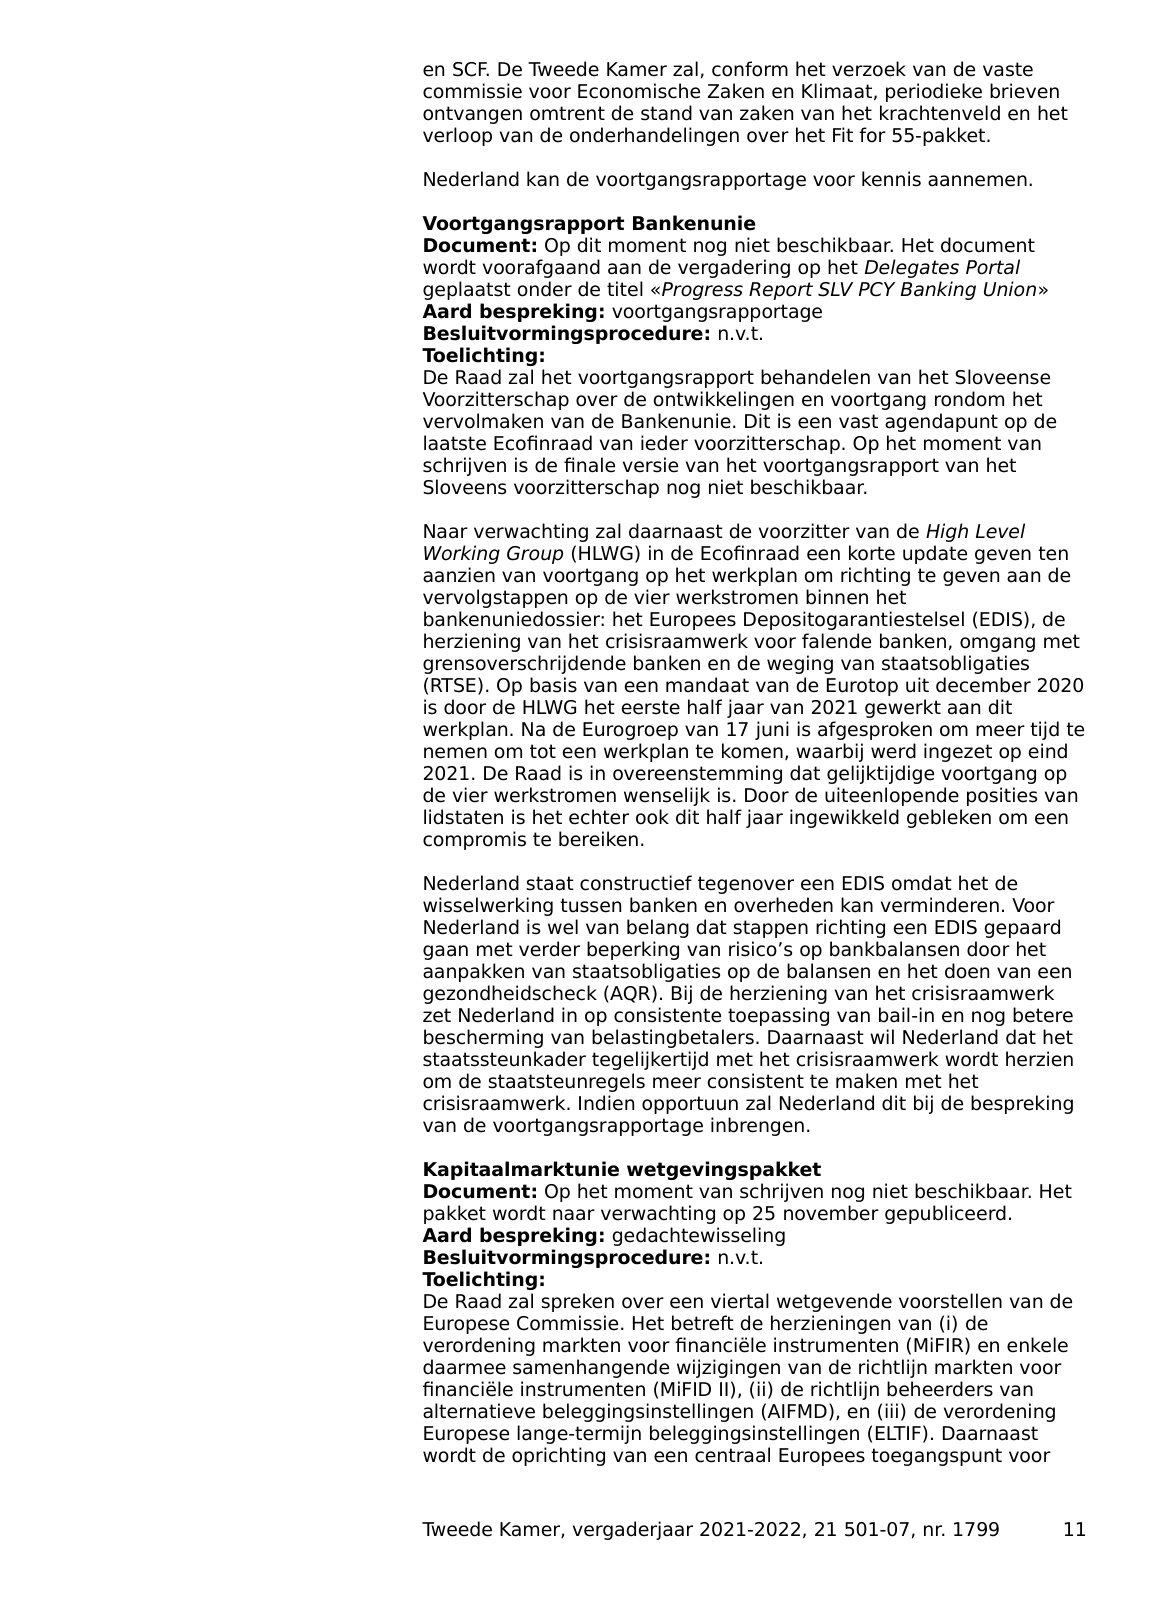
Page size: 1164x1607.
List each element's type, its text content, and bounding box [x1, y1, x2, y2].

text en SCF. De Tweede Kamer zal, conform het verzoek van de vaste commissie voor Economische Zaken en Klimaat, periodieke brieven ontvangen omtrent de stand van zaken van het krachtenveld en het verloop van de onderhandelingen over het Fit for 55-pakket. [422, 59, 1087, 147]
text Toelichting: [422, 1269, 1087, 1291]
text De Raad zal het voortgangsrapport behandelen van het Sloveense Voorzitterschap over de ontwikkelingen en voortgang rondom het vervolmaken van de Bankenunie. Dit is een vast agendapunt op de laatste Ecofinraad van ieder voorzitterschap. Op het moment van schrijven is de finale versie van het voortgangsrapport van het Sloveens voorzitterschap nog niet beschikbaar. [422, 367, 1087, 499]
text Naar verwachting zal daarnaast de voorzitter van de High Level Working Group (HLWG) in de Ecofinraad een korte update geven ten aanzien van voortgang op het werkplan om richting te geven aan de vervolgstappen op de vier werkstromen binnen het bankenuniedossier: het Europees Depositogarantiestelsel (EDIS), de herziening van het crisisraamwerk voor falende banken, omgang met grensoverschrijdende banken en de weging van staatsobligaties (RTSE). Op basis van een mandaat van de Eurotop uit december 2020 is door de HLWG het eerste half jaar van 2021 gewerkt aan dit werkplan. Na de Eurogroep van 17 juni is afgesproken om meer tijd te nemen om tot een werkplan te komen, waarbij werd ingezet op eind 2021. De Raad is in overeenstemming dat gelijktijdige voortgang op de vier werkstromen wenselijk is. Door de uiteenlopende posities van lidstaten is het echter ook dit half jaar ingewikkeld gebleken om een compromis te bereiken. [422, 521, 1087, 851]
text Toelichting: [422, 345, 1087, 367]
text Aard bespreking: gedachtewisseling [422, 1225, 1087, 1247]
text Voortgangsrapport Bankenunie [422, 213, 1087, 235]
text Document: Op dit moment nog niet beschikbaar. Het document wordt voorafgaand aan de vergadering op het Delegates Portal geplaatst onder de titel «Progress Report SLV PCY Banking Union» [422, 235, 1087, 301]
text Aard bespreking: voortgangsrapportage [422, 301, 1087, 323]
text Nederland staat constructief tegenover een EDIS omdat het de wisselwerking tussen banken en overheden kan verminderen. Voor Nederland is wel van belang dat stappen richting een EDIS gepaard gaan met verder beperking van risico’s op bankbalansen door het aanpakken van staatsobligaties op de balansen en het doen van een gezondheidscheck (AQR). Bij de herziening van het crisisraamwerk zet Nederland in op consistente toepassing van bail-in en nog betere bescherming van belastingbetalers. Daarnaast wil Nederland dat het staatssteunkader tegelijkertijd met het crisisraamwerk wordt herzien om de staatsteunregels meer consistent te maken met het crisisraamwerk. Indien opportuun zal Nederland dit bij de bespreking van de voortgangsrapportage inbrengen. [422, 873, 1087, 1137]
text Nederland kan de voortgangsrapportage voor kennis aannemen. [422, 169, 1087, 191]
text Besluitvormingsprocedure: n.v.t. [422, 323, 1087, 345]
text Document: Op het moment van schrijven nog niet beschikbaar. Het pakket wordt naar verwachting op 25 november gepubliceerd. [422, 1181, 1087, 1225]
text Kapitaalmarktunie wetgevingspakket [422, 1159, 1087, 1181]
text Besluitvormingsprocedure: n.v.t. [422, 1247, 1087, 1269]
text De Raad zal spreken over een viertal wetgevende voorstellen van de Europese Commissie. Het betreft de herzieningen van (i) de verordening markten voor financiële instrumenten (MiFIR) en enkele daarmee samenhangende wijzigingen van de richtlijn markten voor financiële instrumenten (MiFID II), (ii) de richtlijn beheerders van alternatieve beleggingsinstellingen (AIFMD), en (iii) de verordening Europese lange-termijn beleggingsinstellingen (ELTIF). Daarnaast wordt de oprichting van een centraal Europees toegangspunt voor [422, 1291, 1087, 1467]
